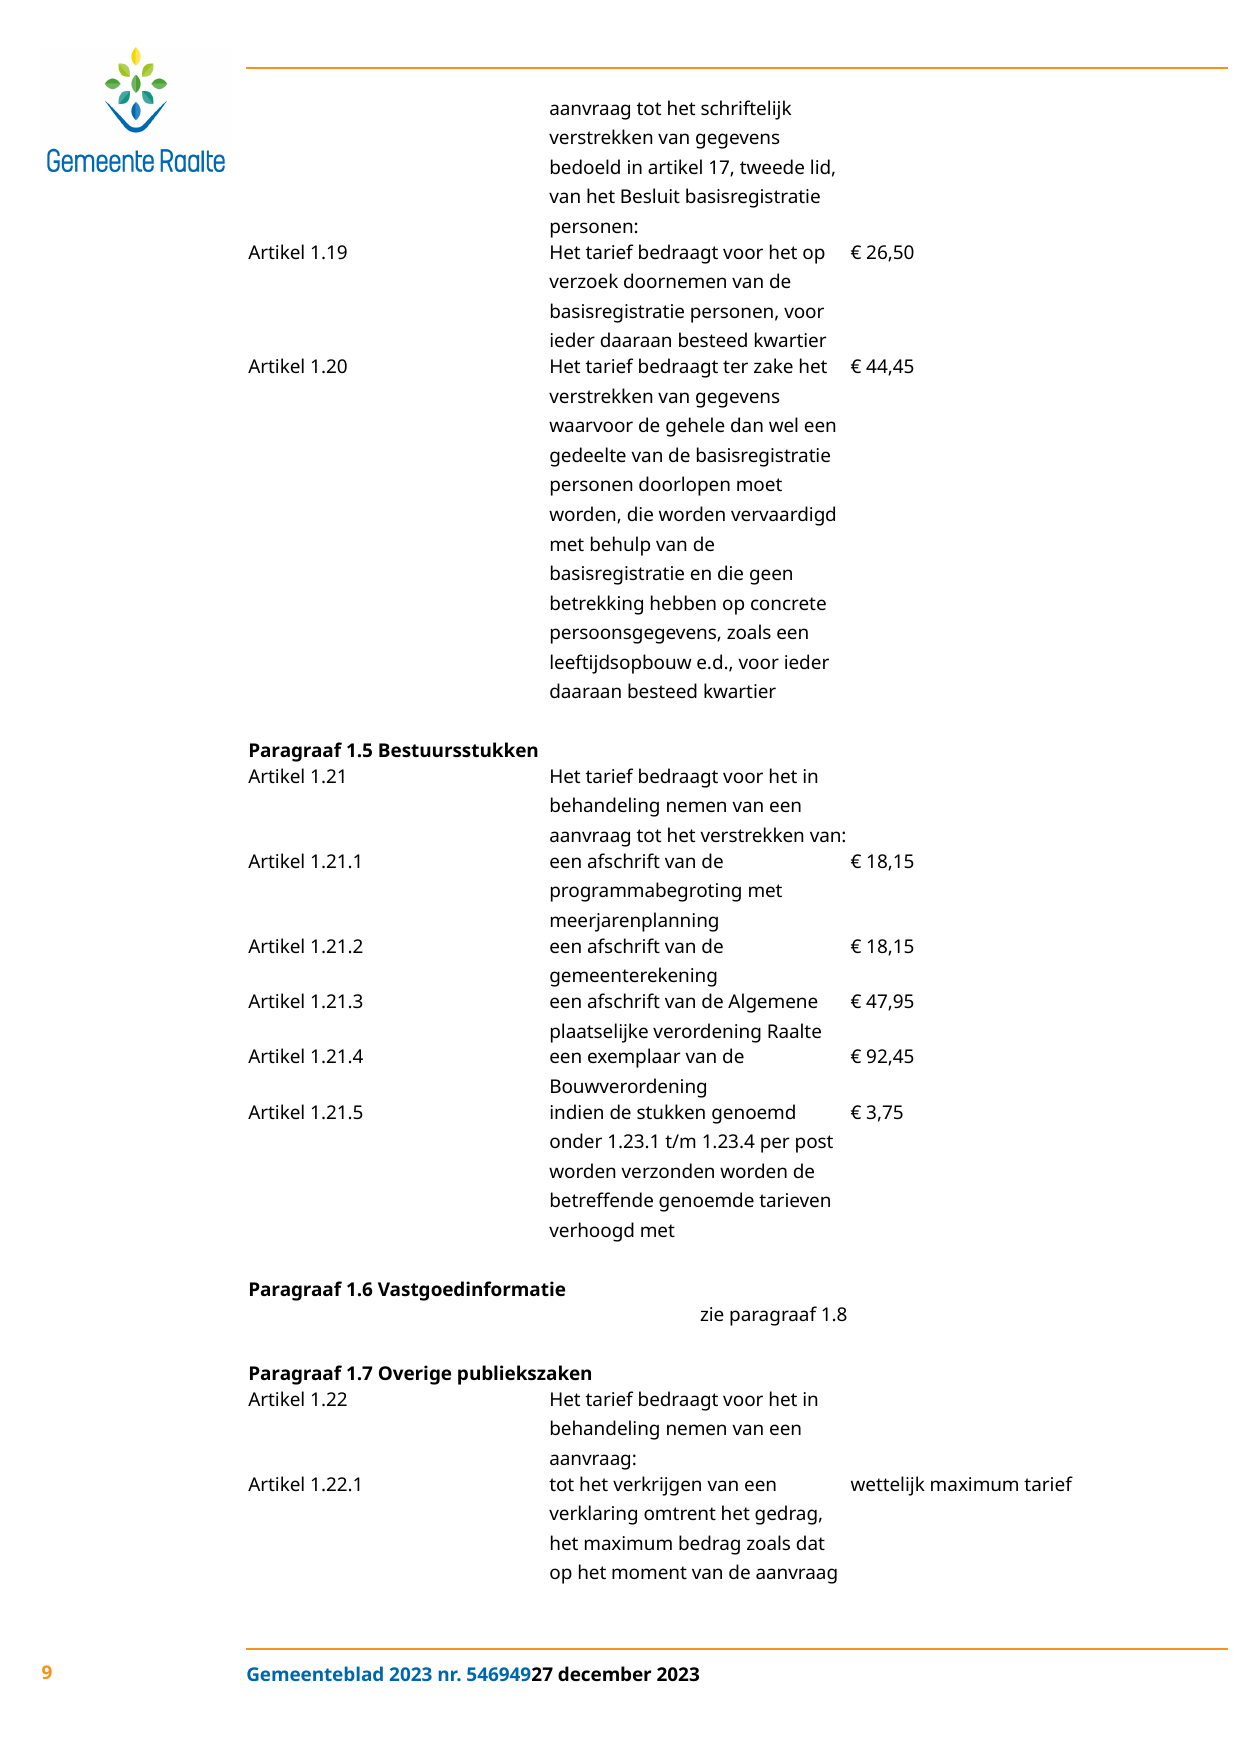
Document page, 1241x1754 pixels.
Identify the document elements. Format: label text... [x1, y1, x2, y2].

table_cell € 3,75 [850, 1099, 1152, 1243]
table_cell Artikel 1.22 [248, 1386, 549, 1471]
table_cell Artikel 1.21.1 [248, 848, 549, 933]
table_cell indien de stukken genoemd onder 1.23.1 t/m 1.23.4 per post worden verzonden worden de betreffende genoemde tarieven verhoogd met [549, 1099, 850, 1243]
table_cell € 26,50 [850, 239, 1152, 353]
table_header [850, 1360, 1152, 1386]
table_cell Artikel 1.21.5 [248, 1099, 549, 1243]
table_cell Artikel 1.21.2 [248, 933, 549, 988]
table_header [850, 738, 1152, 763]
table_cell € 92,45 [850, 1044, 1152, 1099]
table_header Paragraaf 1.7 Overige publiekszaken [248, 1360, 850, 1386]
table_cell Artikel 1.22.1 [248, 1471, 549, 1585]
table_header Paragraaf 1.6 Vastgoedinformatie [248, 1276, 1152, 1302]
table_cell Het tarief bedraagt voor het in behandeling nemen van een aanvraag: [549, 1386, 850, 1471]
table_cell Artikel 1.20 [248, 353, 549, 704]
table_cell € 44,45 [850, 353, 1152, 704]
table_cell wettelijk maximum tarief [850, 1471, 1152, 1585]
table_cell Artikel 1.21 [248, 763, 549, 848]
table_cell Artikel 1.21.4 [248, 1044, 549, 1099]
table_cell een afschrift van de programmabegroting met meerjarenplanning [549, 848, 850, 933]
table_cell Het tarief bedraagt voor het in behandeling nemen van een aanvraag tot het verstrekken van: [549, 763, 850, 848]
table_cell zie paragraaf 1.8 [700, 1302, 1152, 1327]
table_cell een afschrift van de gemeenterekening [549, 933, 850, 988]
table_cell een exemplaar van de Bouwverordening [549, 1044, 850, 1099]
table_cell Artikel 1.21.3 [248, 988, 549, 1043]
table_cell Het tarief bedraagt voor het op verzoek doornemen van de basisregistratie personen, voor ieder daaraan besteed kwartier [549, 239, 850, 353]
table_cell € 18,15 [850, 848, 1152, 933]
table_cell Artikel 1.19 [248, 239, 549, 353]
table_header Paragraaf 1.5 Bestuursstukken [248, 738, 850, 763]
table_cell [248, 95, 549, 239]
table_cell € 18,15 [850, 933, 1152, 988]
table_cell Het tarief bedraagt ter zake het verstrekken van gegevens waarvoor de gehele dan wel een gedeelte van de basisregistratie personen doorlopen moet worden, die worden vervaardigd met behulp van de basisregistratie en die geen betrekking hebben op concrete persoonsgegevens, zoals een leeftijdsopbouw e.d., voor ieder daaraan besteed kwartier [549, 353, 850, 704]
table_cell [850, 95, 1152, 239]
table_cell een afschrift van de Algemene plaatselijke verordening Raalte [549, 988, 850, 1043]
table_cell [248, 1302, 700, 1327]
table_cell [850, 763, 1152, 848]
table_cell tot het verkrijgen van een verklaring omtrent het gedrag, het maximum bedrag zoals dat op het moment van de aanvraag [549, 1471, 850, 1585]
table_cell € 47,95 [850, 988, 1152, 1043]
picture [41, 47, 231, 172]
table_cell [850, 1386, 1152, 1471]
table_cell aanvraag tot het schriftelijk verstrekken van gegevens bedoeld in artikel 17, tweede lid, van het Besluit basisregistratie personen: [549, 95, 850, 239]
